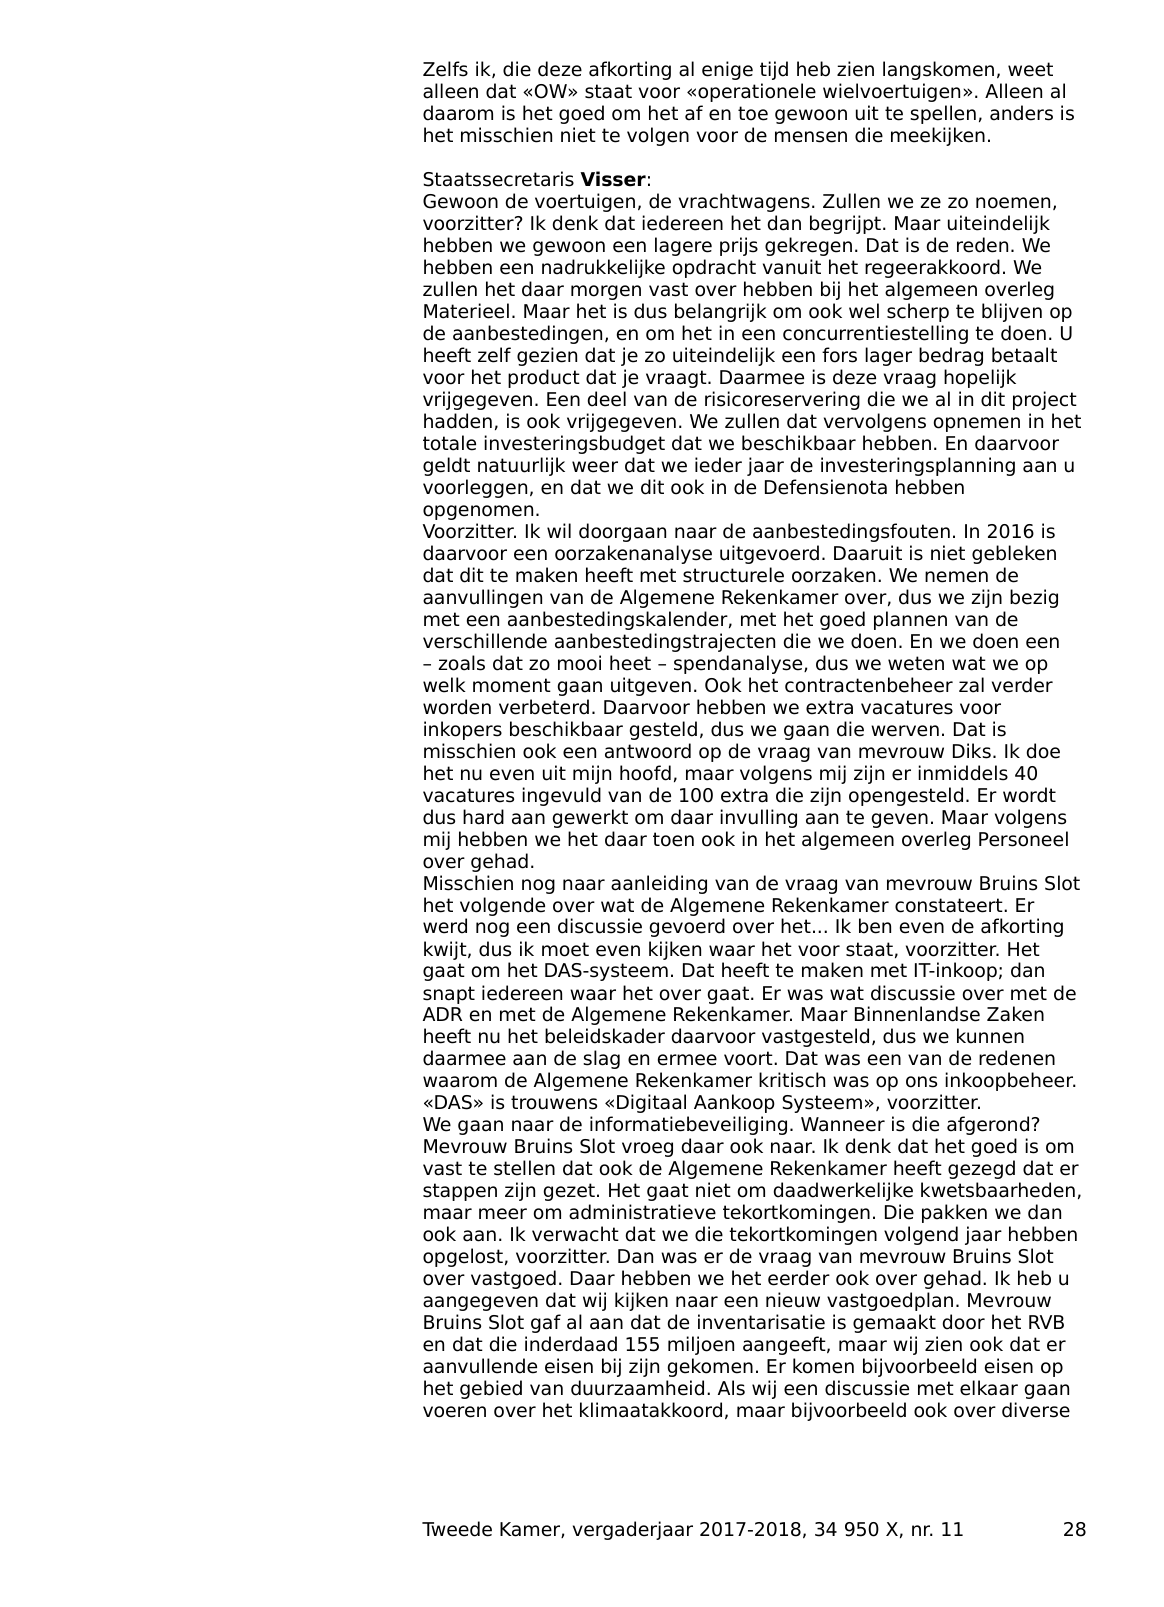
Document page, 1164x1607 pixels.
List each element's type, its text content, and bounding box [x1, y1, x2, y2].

text Gewoon de voertuigen, de vrachtwagens. Zullen we ze zo noemen, voorzitter? Ik denk dat iedereen het dan begrijpt. Maar uiteindelijk hebben we gewoon een lagere prijs gekregen. Dat is de reden. We hebben een nadrukkelijke opdracht vanuit het regeerakkoord. We zullen het daar morgen vast over hebben bij het algemeen overleg Materieel. Maar het is dus belangrijk om ook wel scherp te blijven op de aanbestedingen, en om het in een concurrentiestelling te doen. U heeft zelf gezien dat je zo uiteindelijk een fors lager bedrag betaalt voor het product dat je vraagt. Daarmee is deze vraag hopelijk vrijgegeven. Een deel van de risicoreservering die we al in dit project hadden, is ook vrijgegeven. We zullen dat vervolgens opnemen in het totale investeringsbudget dat we beschikbaar hebben. En daarvoor geldt natuurlijk weer dat we ieder jaar de investeringsplanning aan u voorleggen, en dat we dit ook in de Defensienota hebben opgenomen. [422, 191, 1087, 521]
text We gaan naar de informatiebeveiliging. Wanneer is die afgerond? Mevrouw Bruins Slot vroeg daar ook naar. Ik denk dat het goed is om vast te stellen dat ook de Algemene Rekenkamer heeft gezegd dat er stappen zijn gezet. Het gaat niet om daadwerkelijke kwetsbaarheden, maar meer om administratieve tekortkomingen. Die pakken we dan ook aan. Ik verwacht dat we die tekortkomingen volgend jaar hebben opgelost, voorzitter. Dan was er de vraag van mevrouw Bruins Slot over vastgoed. Daar hebben we het eerder ook over gehad. Ik heb u aangegeven dat wij kijken naar een nieuw vastgoedplan. Mevrouw Bruins Slot gaf al aan dat de inventarisatie is gemaakt door het RVB en dat die inderdaad 155 miljoen aangeeft, maar wij zien ook dat er aanvullende eisen bij zijn gekomen. Er komen bijvoorbeeld eisen op het gebied van duurzaamheid. Als wij een discussie met elkaar gaan voeren over het klimaatakkoord, maar bijvoorbeeld ook over diverse [422, 1114, 1087, 1422]
text Misschien nog naar aanleiding van de vraag van mevrouw Bruins Slot het volgende over wat de Algemene Rekenkamer constateert. Er werd nog een discussie gevoerd over het... Ik ben even de afkorting kwijt, dus ik moet even kijken waar het voor staat, voorzitter. Het gaat om het DAS-systeem. Dat heeft te maken met IT-inkoop; dan snapt iedereen waar het over gaat. Er was wat discussie over met de ADR en met de Algemene Rekenkamer. Maar Binnenlandse Zaken heeft nu het beleidskader daarvoor vastgesteld, dus we kunnen daarmee aan de slag en ermee voort. Dat was een van de redenen waarom de Algemene Rekenkamer kritisch was op ons inkoopbeheer. «DAS» is trouwens «Digitaal Aankoop Systeem», voorzitter. [422, 872, 1087, 1114]
text Zelfs ik, die deze afkorting al enige tijd heb zien langskomen, weet alleen dat «OW» staat voor «operationele wielvoertuigen». Alleen al daarom is het goed om het af en toe gewoon uit te spellen, anders is het misschien niet te volgen voor de mensen die meekijken. [422, 59, 1087, 147]
text Voorzitter. Ik wil doorgaan naar de aanbestedingsfouten. In 2016 is daarvoor een oorzakenanalyse uitgevoerd. Daaruit is niet gebleken dat dit te maken heeft met structurele oorzaken. We nemen de aanvullingen van de Algemene Rekenkamer over, dus we zijn bezig met een aanbestedingskalender, met het goed plannen van de verschillende aanbestedingstrajecten die we doen. En we doen een – zoals dat zo mooi heet – spendanalyse, dus we weten wat we op welk moment gaan uitgeven. Ook het contractenbeheer zal verder worden verbeterd. Daarvoor hebben we extra vacatures voor inkopers beschikbaar gesteld, dus we gaan die werven. Dat is misschien ook een antwoord op de vraag van mevrouw Diks. Ik doe het nu even uit mijn hoofd, maar volgens mij zijn er inmiddels 40 vacatures ingevuld van de 100 extra die zijn opengesteld. Er wordt dus hard aan gewerkt om daar invulling aan te geven. Maar volgens mij hebben we het daar toen ook in het algemeen overleg Personeel over gehad. [422, 521, 1087, 872]
text Staatssecretaris Visser: [422, 169, 1087, 191]
